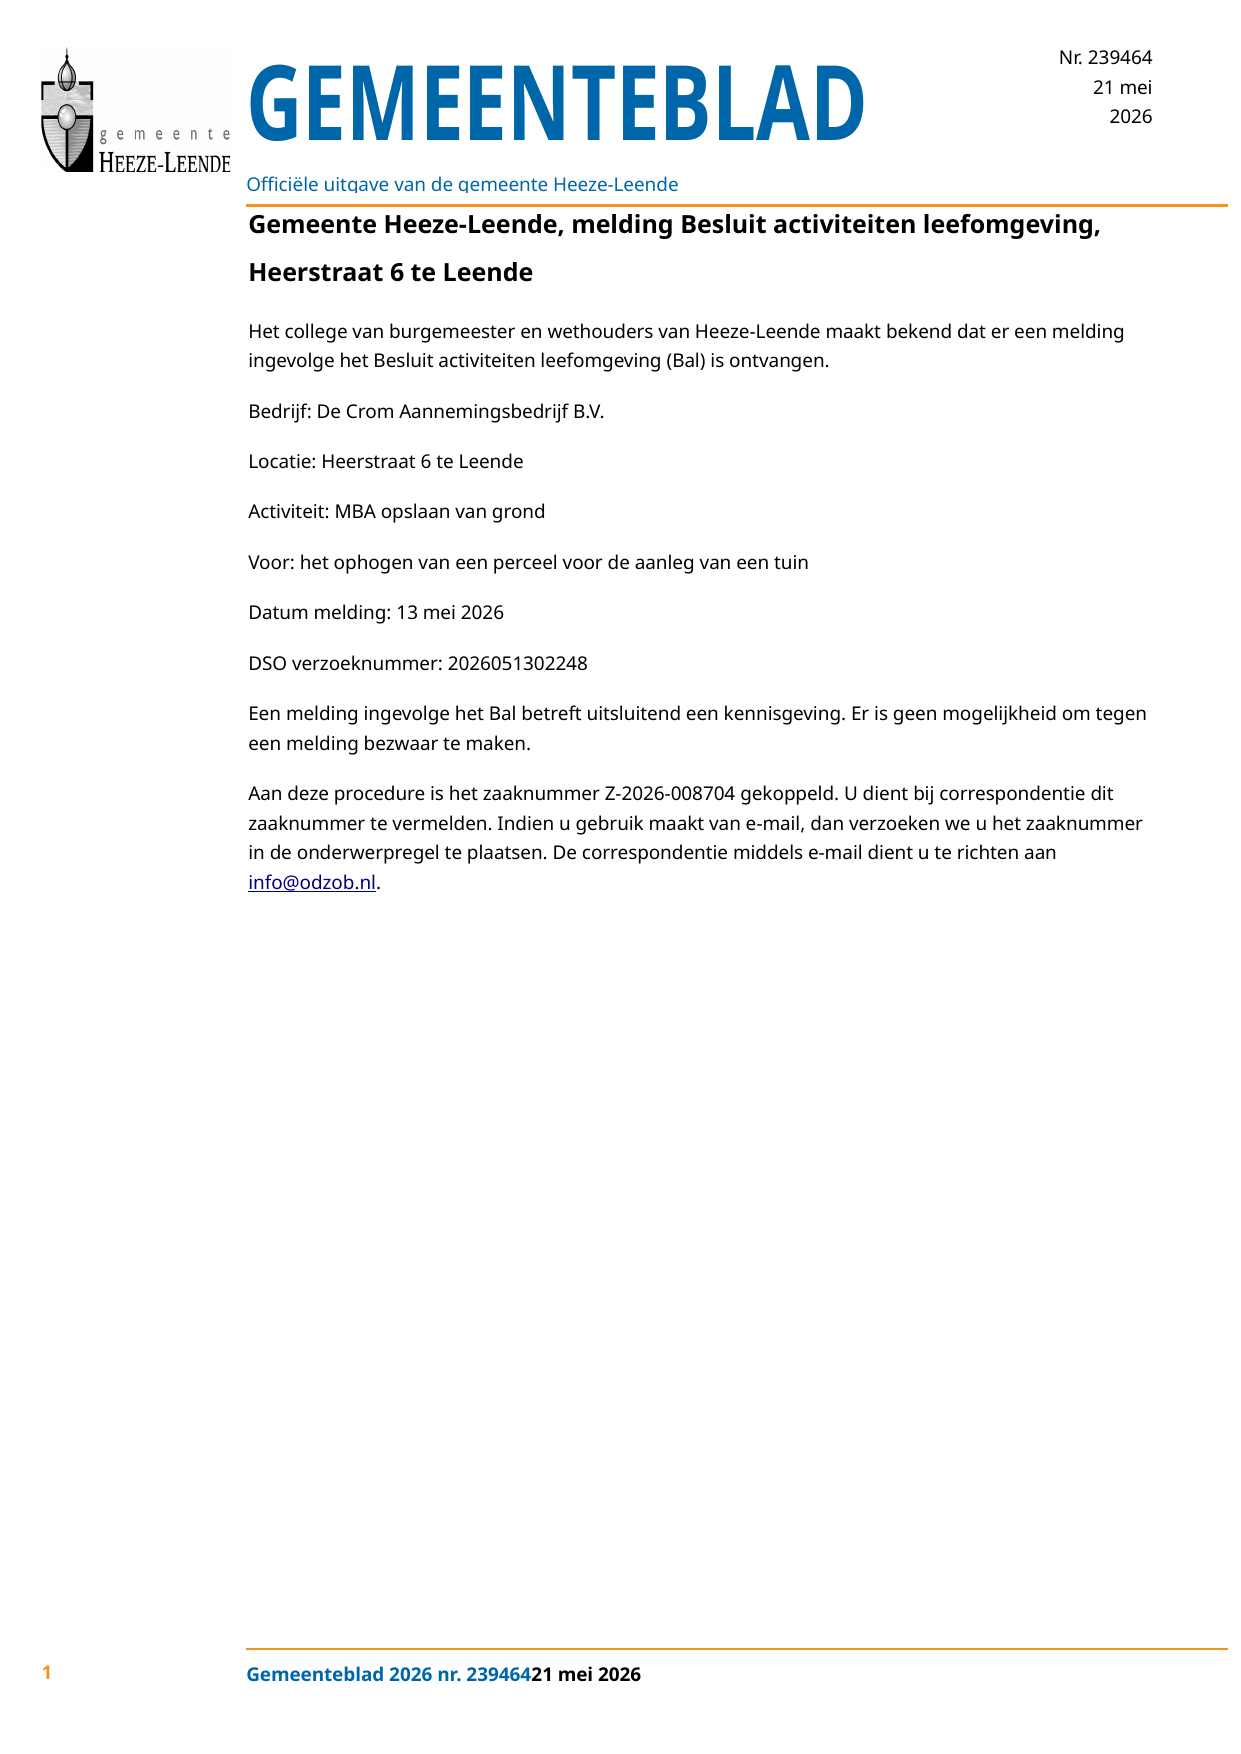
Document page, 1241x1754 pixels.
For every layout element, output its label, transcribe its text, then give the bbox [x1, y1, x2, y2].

text Het college van burgemeester en wethouders van Heeze-Leende maakt bekend dat er een melding ingevolge het Besluit activiteiten leefomgeving (Bal) is ontvangen. [248, 318, 1152, 373]
picture [41, 47, 231, 172]
text Voor: het ophogen van een perceel voor de aanleg van een tuin [248, 549, 1152, 575]
text Datum melding: 13 mei 2026 [248, 599, 1152, 625]
text Gemeente Heeze-Leende, melding Besluit activiteiten leefomgeving, Heerstraat 6​ te Leende [248, 207, 1152, 288]
text Bedrijf: De Crom Aannemingsbedrijf B.V. [248, 398, 1152, 424]
text Activiteit: MBA opslaan van grond [248, 499, 1152, 524]
text Locatie: Heerstraat 6​ te Leende [248, 448, 1152, 474]
text Een melding ingevolge het Bal betreft uitsluitend een kennisgeving. Er is geen mogelijkheid om tegen een melding bezwaar te maken. [248, 700, 1152, 756]
text Aan deze procedure is het zaaknummer Z-2026-008704 gekoppeld. U dient bij correspondentie dit zaaknummer te vermelden. Indien u gebruik maakt van e-mail, dan verzoeken we u het zaaknummer in de onderwerpregel te plaatsen. De correspondentie middels e-mail dient u te richten aan info@odzob.nl. [248, 780, 1152, 895]
text DSO verzoeknummer: 2026051302248 [248, 650, 1152, 676]
